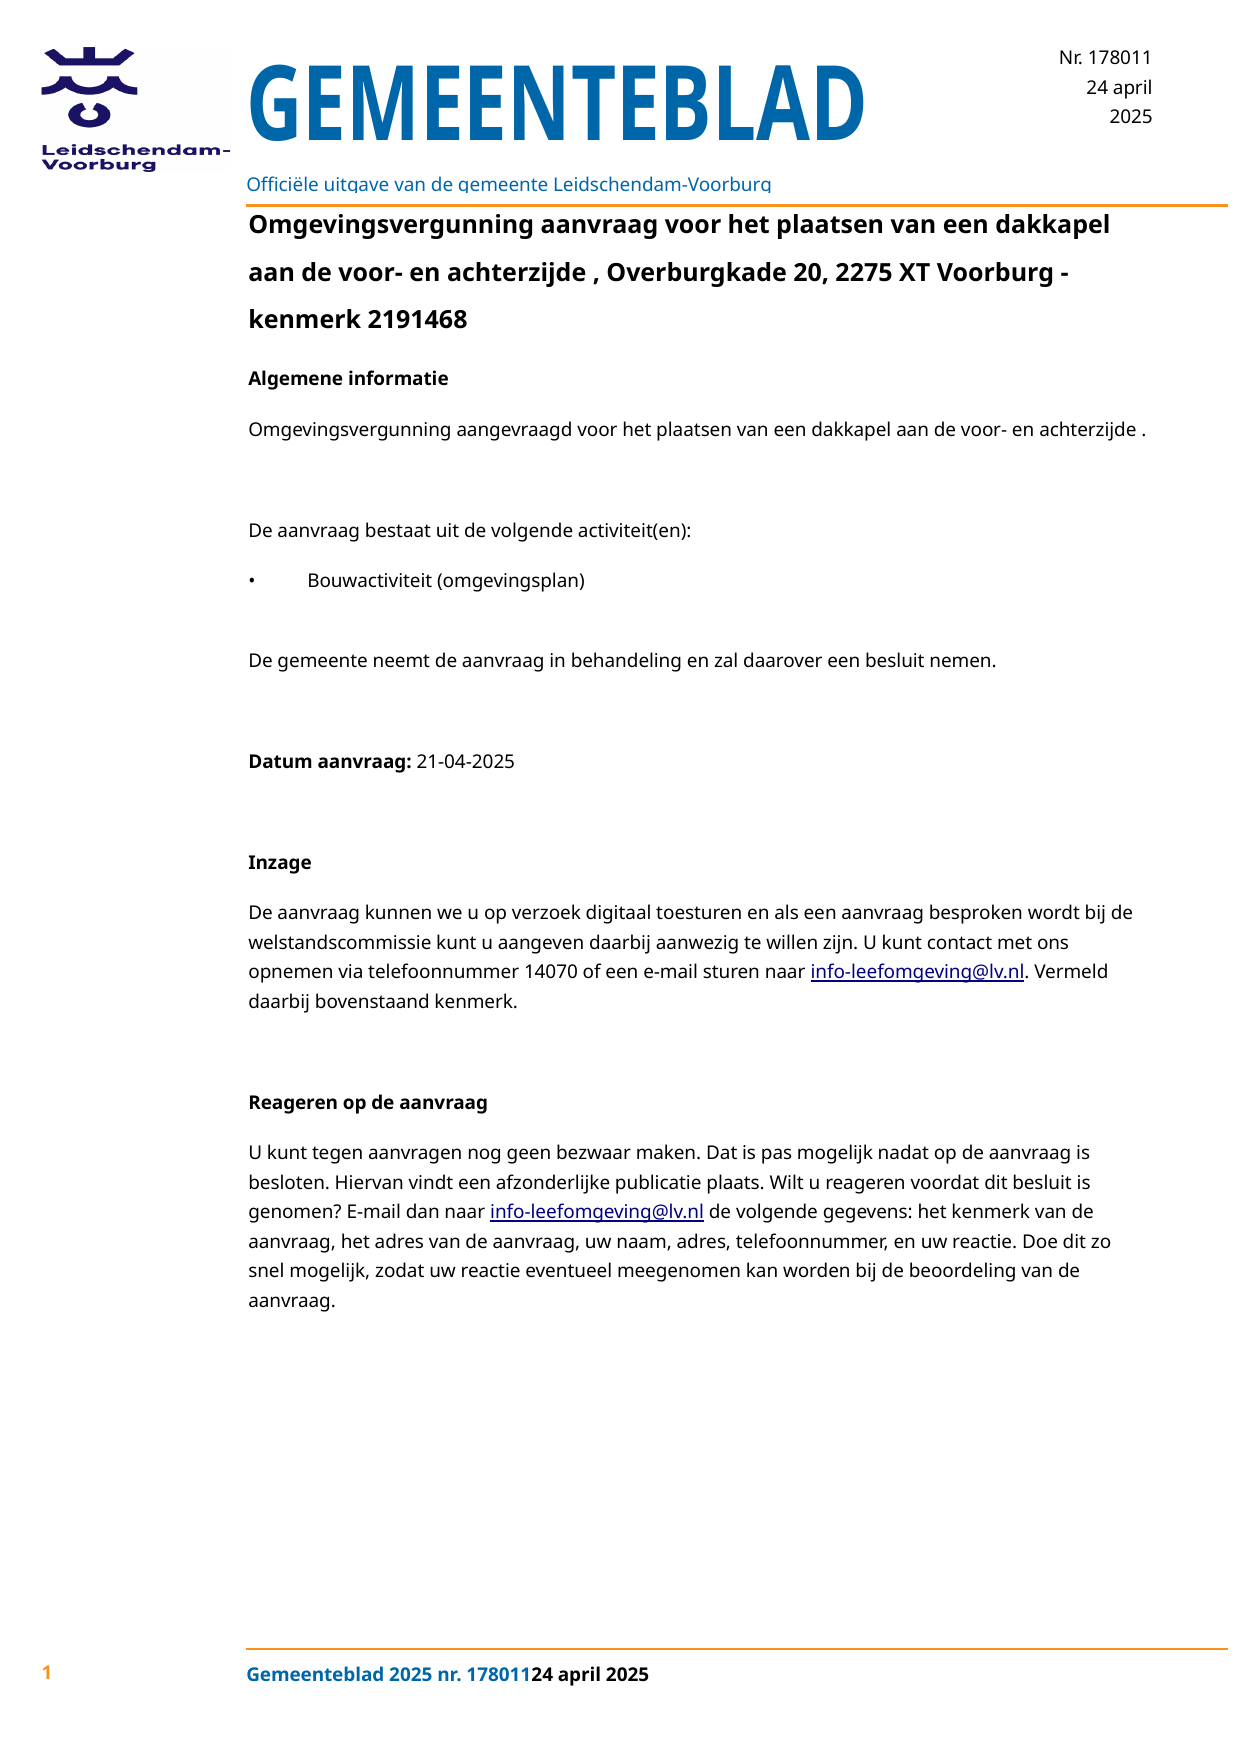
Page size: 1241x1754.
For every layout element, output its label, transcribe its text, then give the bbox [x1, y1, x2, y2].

text Datum aanvraag: 21-04-2025 [248, 748, 1152, 774]
text De aanvraag kunnen we u op verzoek digitaal toesturen en als een aanvraag besproken wordt bij de welstandscommissie kunt u aangeven daarbij aanwezig te willen zijn. U kunt contact met ons opnemen via telefoonnummer 14070 of een e-mail sturen naar info-leefomgeving@lv.nl. Vermeld daarbij bovenstaand kenmerk. [248, 899, 1152, 1014]
text Omgevingsvergunning aangevraagd voor het plaatsen van een dakkapel aan de voor- en achterzijde . [248, 416, 1152, 442]
text Reageren op de aanvraag [248, 1089, 1152, 1114]
text U kunt tegen aanvragen nog geen bezwaar maken. Dat is pas mogelijk nadat op de aanvraag is besloten. Hiervan vindt een afzonderlijke publicatie plaats. Wilt u reageren voordat dit besluit is genomen? E-mail dan naar info-leefomgeving@lv.nl de volgende gegevens: het kenmerk van de aanvraag, het adres van de aanvraag, uw naam, adres, telefoonnummer, en uw reactie. Doe dit zo snel mogelijk, zodat uw reactie eventueel meegenomen kan worden bij de beoordeling van de aanvraag. [248, 1139, 1152, 1313]
picture [41, 47, 231, 172]
text Omgevingsvergunning aanvraag voor het plaatsen van een dakkapel aan de voor- en achterzijde , Overburgkade 20, 2275 XT Voorburg - kenmerk 2191468 [248, 207, 1152, 336]
text Inzage [248, 849, 1152, 874]
text De gemeente neemt de aanvraag in behandeling en zal daarover een besluit nemen. [248, 647, 1152, 673]
text Algemene informatie [248, 366, 1152, 391]
list Bouwactiviteit (omgevingsplan) [248, 567, 1152, 593]
text De aanvraag bestaat uit de volgende activiteit(en): [248, 517, 1152, 542]
